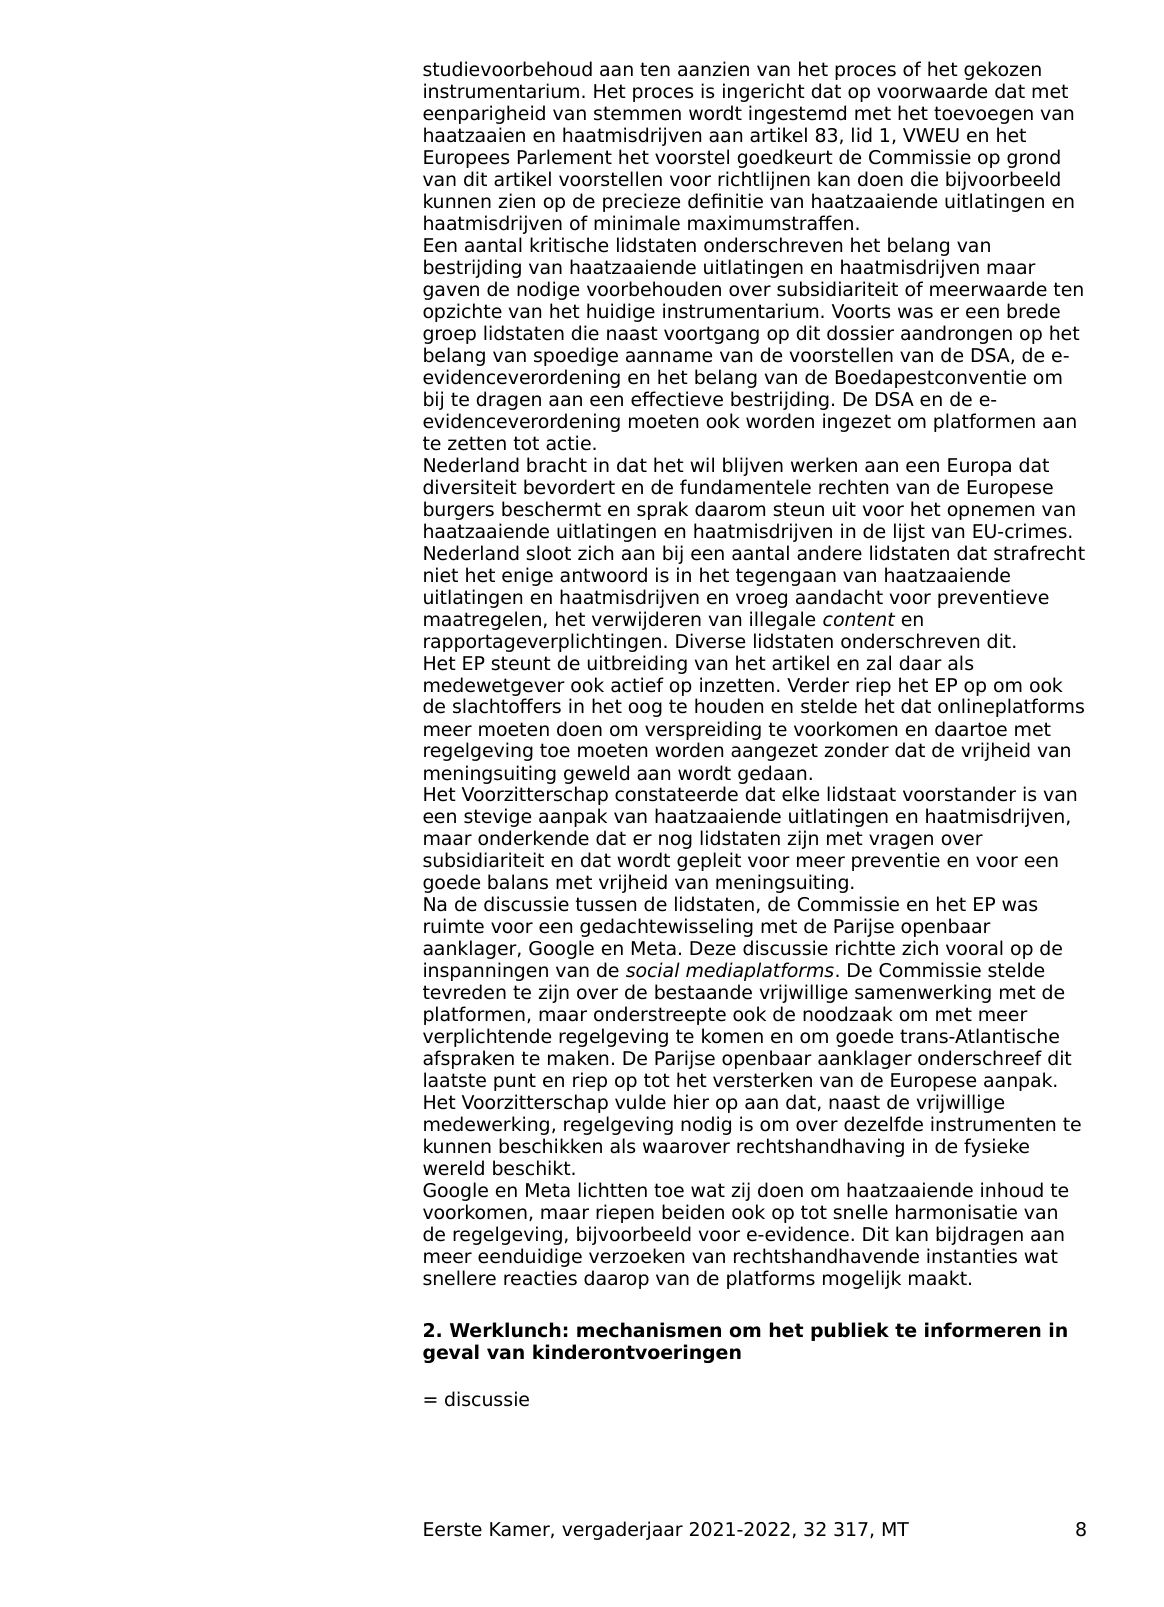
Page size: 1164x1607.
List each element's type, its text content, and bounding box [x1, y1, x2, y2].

text Het Voorzitterschap constateerde dat elke lidstaat voorstander is van een stevige aanpak van haatzaaiende uitlatingen en haatmisdrijven, maar onderkende dat er nog lidstaten zijn met vragen over subsidiariteit en dat wordt gepleit voor meer preventie en voor een goede balans met vrijheid van meningsuiting. [422, 784, 1087, 894]
subtitle 2. Werklunch: mechanismen om het publiek te informeren in geval van kinderontvoeringen [422, 1320, 1087, 1364]
text Na de discussie tussen de lidstaten, de Commissie en het EP was ruimte voor een gedachtewisseling met de Parijse openbaar aanklager, Google en Meta. Deze discussie richtte zich vooral op de inspanningen van de social mediaplatforms. De Commissie stelde tevreden te zijn over de bestaande vrijwillige samenwerking met de platformen, maar onderstreepte ook de noodzaak om met meer verplichtende regelgeving te komen en om goede trans-Atlantische afspraken te maken. De Parijse openbaar aanklager onderschreef dit laatste punt en riep op tot het versterken van de Europese aanpak. Het Voorzitterschap vulde hier op aan dat, naast de vrijwillige medewerking, regelgeving nodig is om over dezelfde instrumenten te kunnen beschikken als waarover rechtshandhaving in de fysieke wereld beschikt. [422, 894, 1087, 1180]
text = discussie [422, 1389, 1087, 1411]
text Het EP steunt de uitbreiding van het artikel en zal daar als medewetgever ook actief op inzetten. Verder riep het EP op om ook de slachtoffers in het oog te houden en stelde het dat onlineplatforms meer moeten doen om verspreiding te voorkomen en daartoe met regelgeving toe moeten worden aangezet zonder dat de vrijheid van meningsuiting geweld aan wordt gedaan. [422, 652, 1087, 784]
text Een aantal kritische lidstaten onderschreven het belang van bestrijding van haatzaaiende uitlatingen en haatmisdrijven maar gaven de nodige voorbehouden over subsidiariteit of meerwaarde ten opzichte van het huidige instrumentarium. Voorts was er een brede groep lidstaten die naast voortgang op dit dossier aandrongen op het belang van spoedige aanname van de voorstellen van de DSA, de e-evidenceverordening en het belang van de Boedapestconventie om bij te dragen aan een effectieve bestrijding. De DSA en de e-evidenceverordening moeten ook worden ingezet om platformen aan te zetten tot actie. [422, 235, 1087, 455]
text Nederland bracht in dat het wil blijven werken aan een Europa dat diversiteit bevordert en de fundamentele rechten van de Europese burgers beschermt en sprak daarom steun uit voor het opnemen van haatzaaiende uitlatingen en haatmisdrijven in de lijst van EU-crimes. Nederland sloot zich aan bij een aantal andere lidstaten dat strafrecht niet het enige antwoord is in het tegengaan van haatzaaiende uitlatingen en haatmisdrijven en vroeg aandacht voor preventieve maatregelen, het verwijderen van illegale content en rapportageverplichtingen. Diverse lidstaten onderschreven dit. [422, 455, 1087, 652]
text studievoorbehoud aan ten aanzien van het proces of het gekozen instrumentarium. Het proces is ingericht dat op voorwaarde dat met eenparigheid van stemmen wordt ingestemd met het toevoegen van haatzaaien en haatmisdrijven aan artikel 83, lid 1, VWEU en het Europees Parlement het voorstel goedkeurt de Commissie op grond van dit artikel voorstellen voor richtlijnen kan doen die bijvoorbeeld kunnen zien op de precieze definitie van haatzaaiende uitlatingen en haatmisdrijven of minimale maximumstraffen. [422, 59, 1087, 235]
text Google en Meta lichtten toe wat zij doen om haatzaaiende inhoud te voorkomen, maar riepen beiden ook op tot snelle harmonisatie van de regelgeving, bijvoorbeeld voor e-evidence. Dit kan bijdragen aan meer eenduidige verzoeken van rechtshandhavende instanties wat snellere reacties daarop van de platforms mogelijk maakt. [422, 1180, 1087, 1290]
